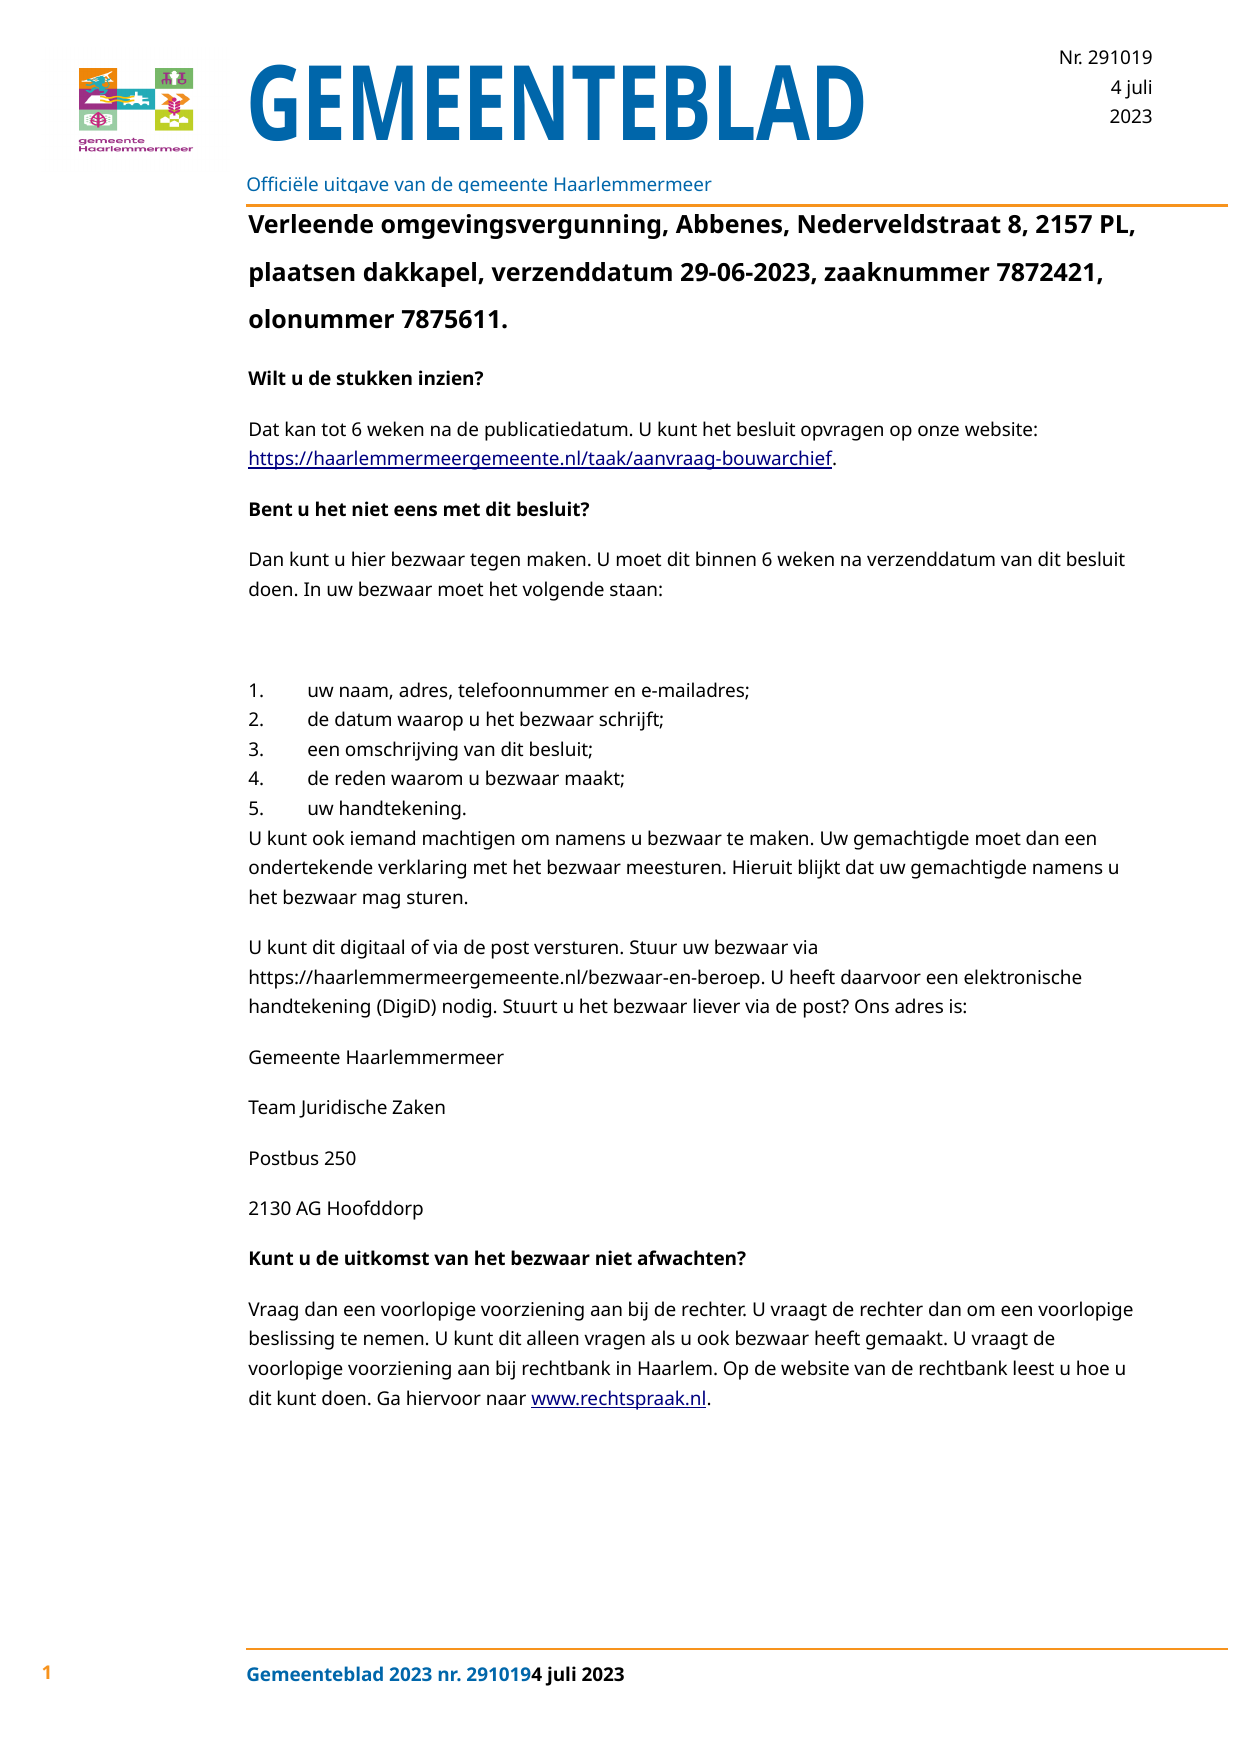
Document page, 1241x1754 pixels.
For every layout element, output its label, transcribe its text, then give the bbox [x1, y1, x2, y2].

text Dat kan tot 6 weken na de publicatiedatum. U kunt het besluit opvragen op onze website: https://haarlemmermeergemeente.nl/taak/aanvraag-bouwarchief. [248, 416, 1152, 471]
text U kunt dit digitaal of via de post versturen. Stuur uw bezwaar via https://haarlemmermeergemeente.nl/bezwaar-en-beroep. U heeft daarvoor een elektronische handtekening (DigiD) nodig. Stuurt u het bezwaar liever via de post? Ons adres is: [248, 934, 1152, 1019]
text Bent u het niet eens met dit besluit? [248, 496, 1152, 522]
text U kunt ook iemand machtigen om namens u bezwaar te maken. Uw gemachtigde moet dan een ondertekende verklaring met het bezwaar meesturen. Hieruit blijkt dat uw gemachtigde namens u het bezwaar mag sturen. [248, 825, 1152, 909]
picture [41, 47, 231, 172]
text Postbus 250 [248, 1145, 1152, 1170]
list de datum waarop u het bezwaar schrijft; [248, 706, 1152, 732]
text Kunt u de uitkomst van het bezwaar niet afwachten? [248, 1246, 1152, 1271]
text 2130 AG Hoofddorp [248, 1195, 1152, 1221]
text Dan kunt u hier bezwaar tegen maken. U moet dit binnen 6 weken na verzenddatum van dit besluit doen. In uw bezwaar moet het volgende staan: [248, 546, 1152, 602]
text Vraag dan een voorlopige voorziening aan bij de rechter. U vraagt de rechter dan om een voorlopige beslissing te nemen. U kunt dit alleen vragen als u ook bezwaar heeft gemaakt. U vraagt de voorlopige voorziening aan bij rechtbank in Haarlem. Op de website van de rechtbank leest u hoe u dit kunt doen. Ga hiervoor naar www.rechtspraak.nl. [248, 1296, 1152, 1410]
text Gemeente Haarlemmermeer [248, 1044, 1152, 1069]
list uw naam, adres, telefoonnummer en e-mailadres; [248, 677, 1152, 702]
text Team Juridische Zaken [248, 1094, 1152, 1120]
list de reden waarom u bezwaar maakt; [248, 766, 1152, 791]
list uw handtekening. [248, 795, 1152, 821]
list een omschrijving van dit besluit; [248, 736, 1152, 762]
text Verleende omgevingsvergunning, Abbenes, Nederveldstraat 8, 2157 PL, plaatsen dakkapel, verzenddatum 29-06-2023, zaaknummer 7872421, olonummer 7875611. [248, 207, 1152, 336]
text Wilt u de stukken inzien? [248, 366, 1152, 391]
